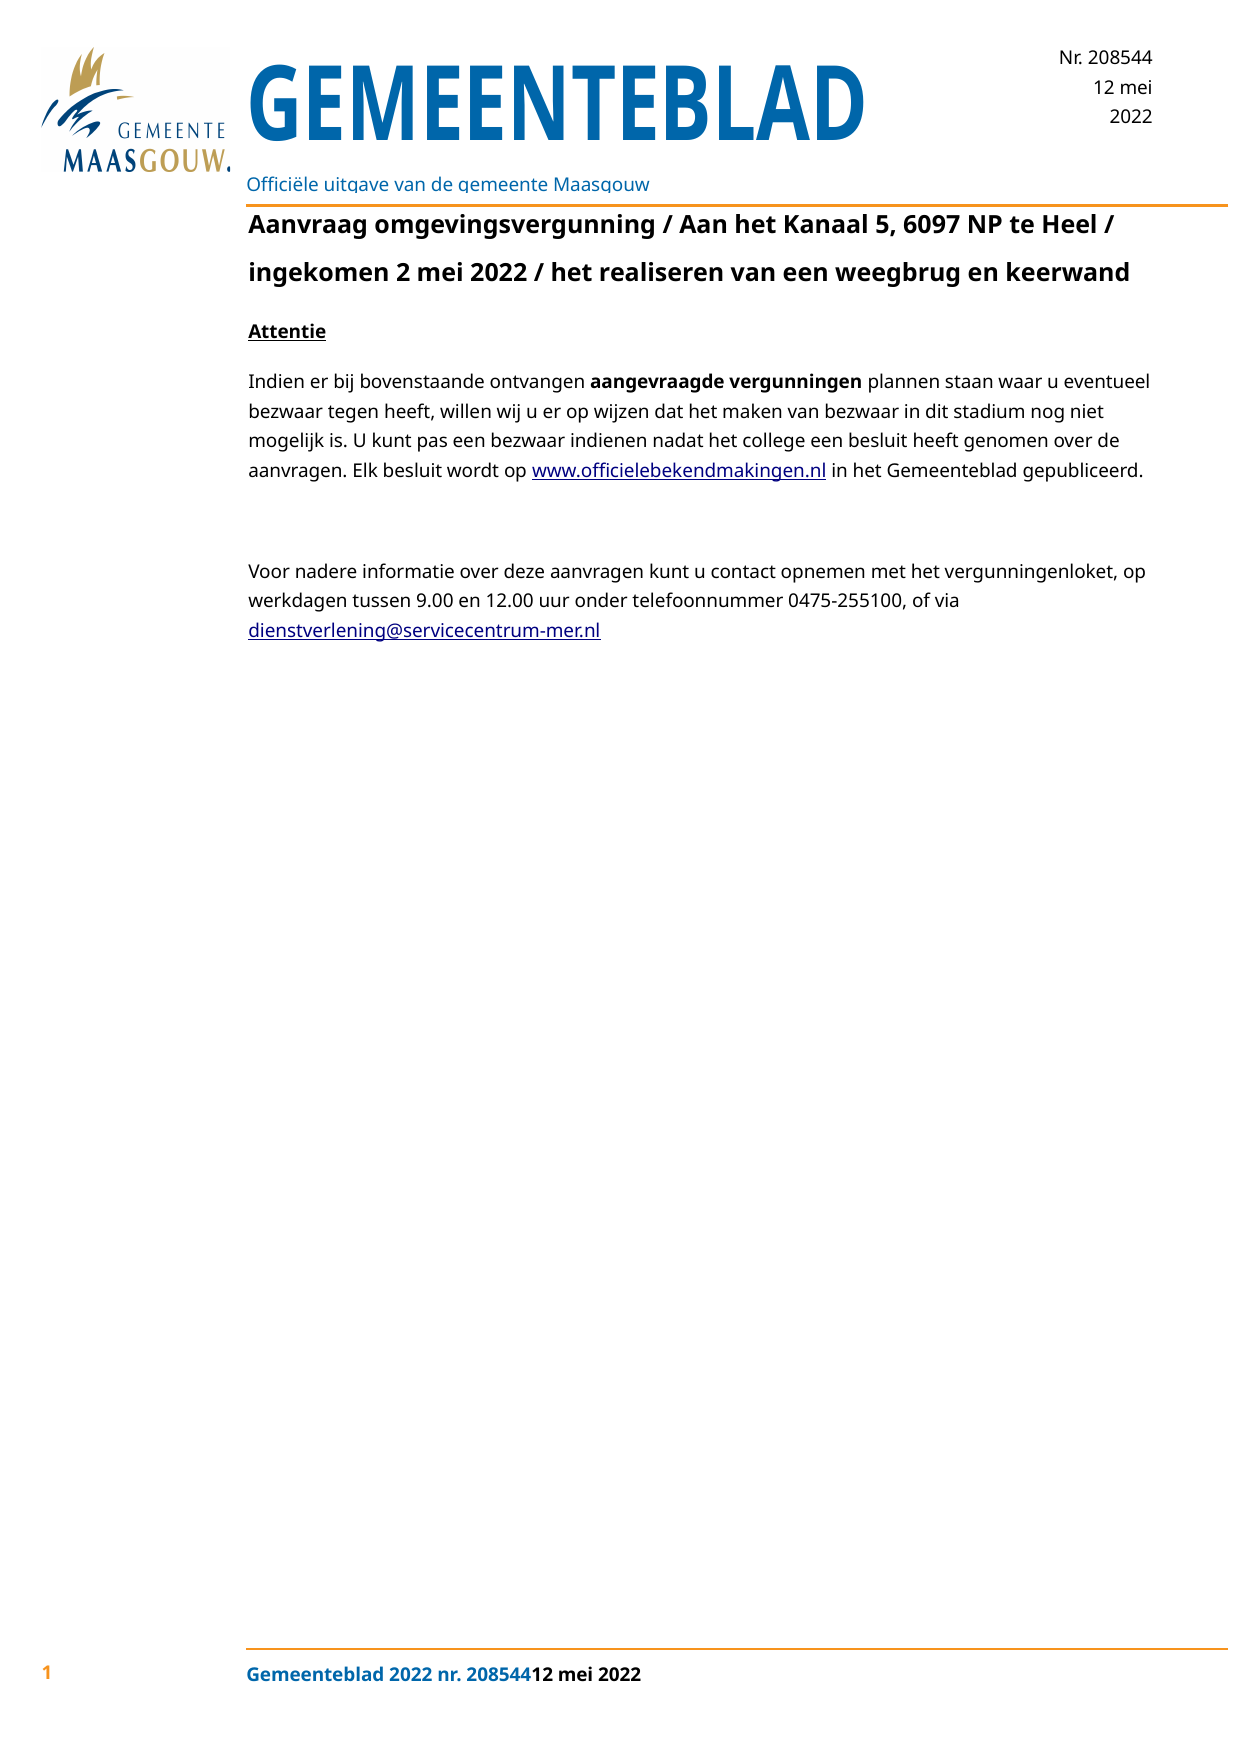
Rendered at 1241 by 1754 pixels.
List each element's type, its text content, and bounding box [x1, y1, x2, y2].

picture [41, 47, 231, 172]
text Indien er bij bovenstaande ontvangen aangevraagde vergunningen plannen staan waar u eventueel bezwaar tegen heeft, willen wij u er op wijzen dat het maken van bezwaar in dit stadium nog niet mogelijk is. U kunt pas een bezwaar indienen nadat het college een besluit heeft genomen over de aanvragen. Elk besluit wordt op www.officielebekendmakingen.nl in het Gemeenteblad gepubliceerd. [248, 368, 1152, 483]
text Voor nadere informatie over deze aanvragen kunt u contact opnemen met het vergunningenloket, op werkdagen tussen 9.00 en 12.00 uur onder telefoonnummer 0475-255100, of via dienstverlening@servicecentrum-mer.nl [248, 558, 1152, 643]
text Aanvraag omgevingsvergunning / Aan het Kanaal 5, 6097 NP te Heel / ingekomen 2 mei 2022 / het realiseren van een weegbrug en keerwand [248, 207, 1152, 288]
text Attentie [248, 318, 1152, 344]
